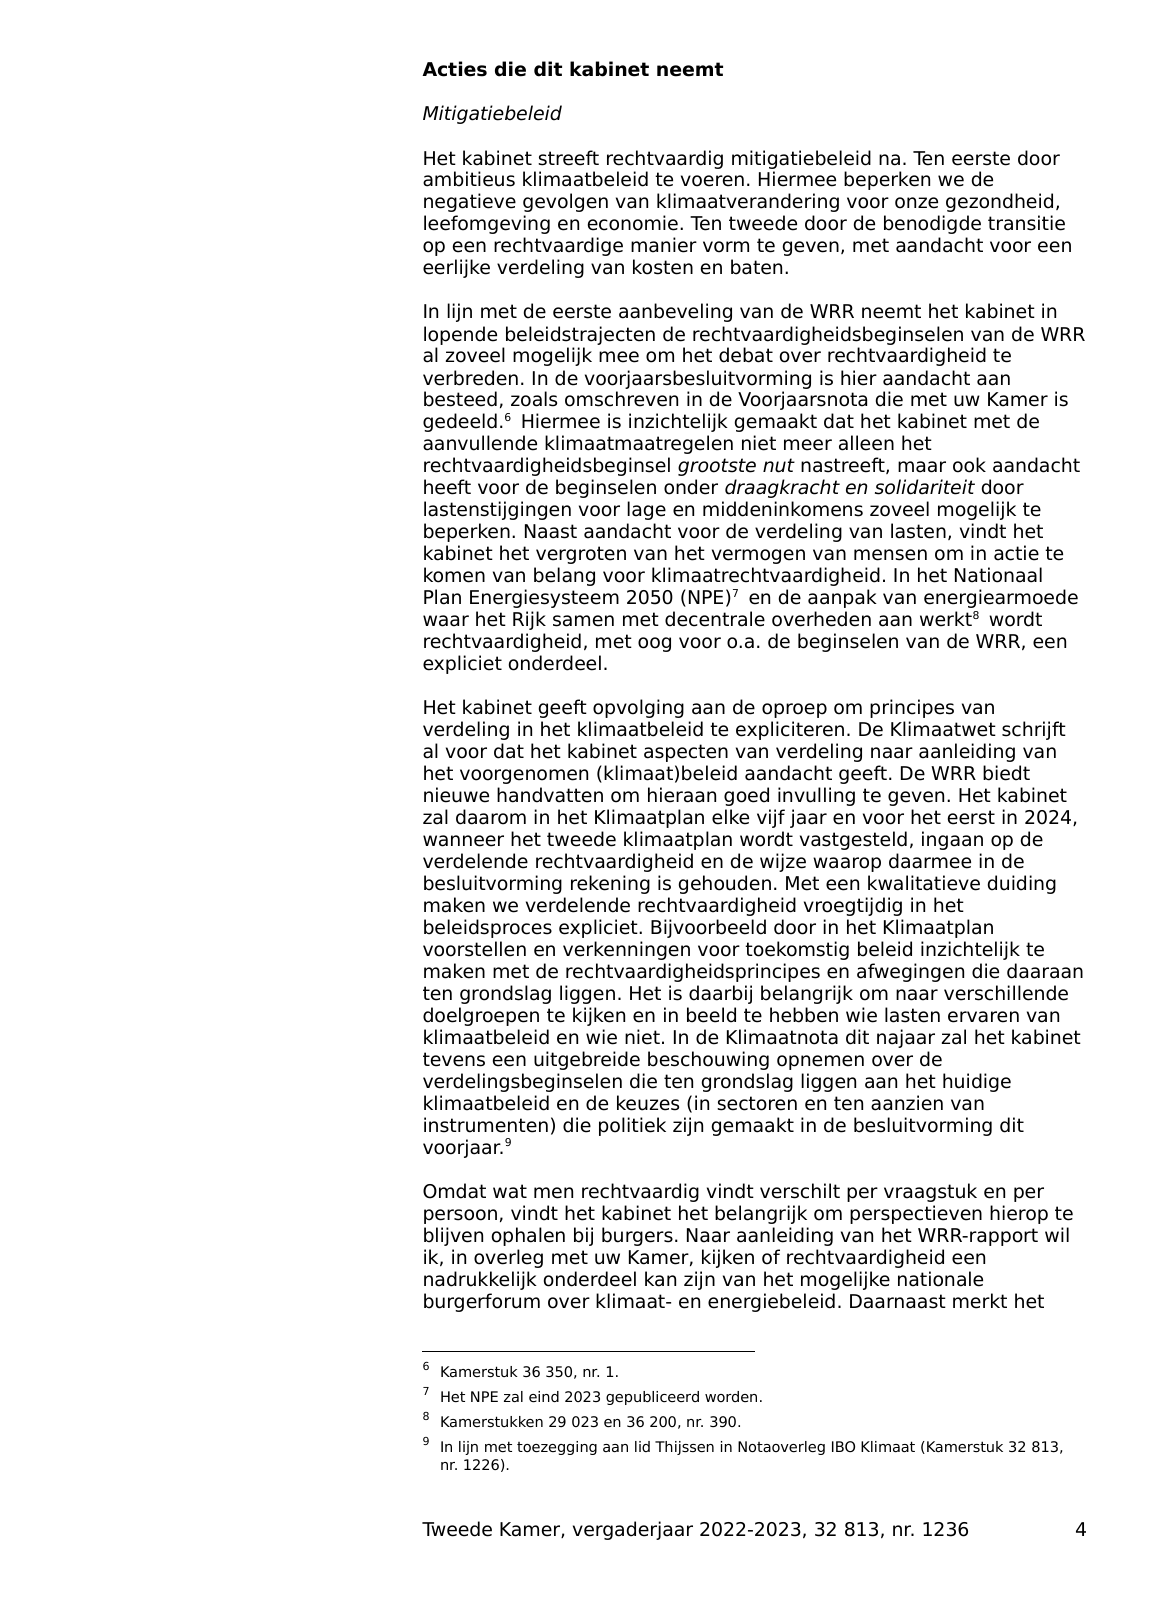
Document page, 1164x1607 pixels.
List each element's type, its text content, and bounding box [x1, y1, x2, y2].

subtitle Mitigatiebeleid [422, 103, 1087, 125]
text In lijn met toezegging aan lid Thijssen in Notaoverleg IBO Klimaat (Kamerstuk 32 813, nr. 1226). [422, 1435, 1087, 1474]
text Omdat wat men rechtvaardig vindt verschilt per vraagstuk en per persoon, vindt het kabinet het belangrijk om perspectieven hierop te blijven ophalen bij burgers. Naar aanleiding van het WRR-rapport wil ik, in overleg met uw Kamer, kijken of rechtvaardigheid een nadrukkelijk onderdeel kan zijn van het mogelijke nationale burgerforum over klimaat- en energiebeleid. Daarnaast merkt het [422, 1181, 1087, 1313]
text Kamerstukken 29 023 en 36 200, nr. 390. [422, 1410, 1087, 1432]
text In lijn met de eerste aanbeveling van de WRR neemt het kabinet in lopende beleidstrajecten de rechtvaardigheidsbeginselen van de WRR al zoveel mogelijk mee om het debat over rechtvaardigheid te verbreden. In de voorjaarsbesluitvorming is hier aandacht aan besteed, zoals omschreven in de Voorjaarsnota die met uw Kamer is gedeeld. Hiermee is inzichtelijk gemaakt dat het kabinet met de aanvullende klimaatmaatregelen niet meer alleen het rechtvaardigheidsbeginsel grootste nut nastreeft, maar ook aandacht heeft voor de beginselen onder draagkracht en solidariteit door lastenstijgingen voor lage en middeninkomens zoveel mogelijk te beperken. Naast aandacht voor de verdeling van lasten, vindt het kabinet het vergroten van het vermogen van mensen om in actie te komen van belang voor klimaatrechtvaardigheid. In het Nationaal Plan Energiesysteem 2050 (NPE) en de aanpak van energiearmoede waar het Rijk samen met decentrale overheden aan werkt wordt rechtvaardigheid, met oog voor o.a. de beginselen van de WRR, een expliciet onderdeel. [422, 301, 1087, 675]
text Het kabinet geeft opvolging aan de oproep om principes van verdeling in het klimaatbeleid te expliciteren. De Klimaatwet schrijft al voor dat het kabinet aspecten van verdeling naar aanleiding van het voorgenomen (klimaat)beleid aandacht geeft. De WRR biedt nieuwe handvatten om hieraan goed invulling te geven. Het kabinet zal daarom in het Klimaatplan elke vijf jaar en voor het eerst in 2024, wanneer het tweede klimaatplan wordt vastgesteld, ingaan op de verdelende rechtvaardigheid en de wijze waarop daarmee in de besluitvorming rekening is gehouden. Met een kwalitatieve duiding maken we verdelende rechtvaardigheid vroegtijdig in het beleidsproces expliciet. Bijvoorbeeld door in het Klimaatplan voorstellen en verkenningen voor toekomstig beleid inzichtelijk te maken met de rechtvaardigheidsprincipes en afwegingen die daaraan ten grondslag liggen. Het is daarbij belangrijk om naar verschillende doelgroepen te kijken en in beeld te hebben wie lasten ervaren van klimaatbeleid en wie niet. In de Klimaatnota dit najaar zal het kabinet tevens een uitgebreide beschouwing opnemen over de verdelingsbeginselen die ten grondslag liggen aan het huidige klimaatbeleid en de keuzes (in sectoren en ten aanzien van instrumenten) die politiek zijn gemaakt in de besluitvorming dit voorjaar. [422, 697, 1087, 1159]
text Kamerstuk 36 350, nr. 1. [422, 1360, 1087, 1382]
text Het NPE zal eind 2023 gepubliceerd worden. [422, 1385, 1087, 1407]
text Het kabinet streeft rechtvaardig mitigatiebeleid na. Ten eerste door ambitieus klimaatbeleid te voeren. Hiermee beperken we de negatieve gevolgen van klimaatverandering voor onze gezondheid, leefomgeving en economie. Ten tweede door de benodigde transitie op een rechtvaardige manier vorm te geven, met aandacht voor een eerlijke verdeling van kosten en baten. [422, 147, 1087, 279]
subtitle Acties die dit kabinet neemt [422, 59, 1087, 81]
